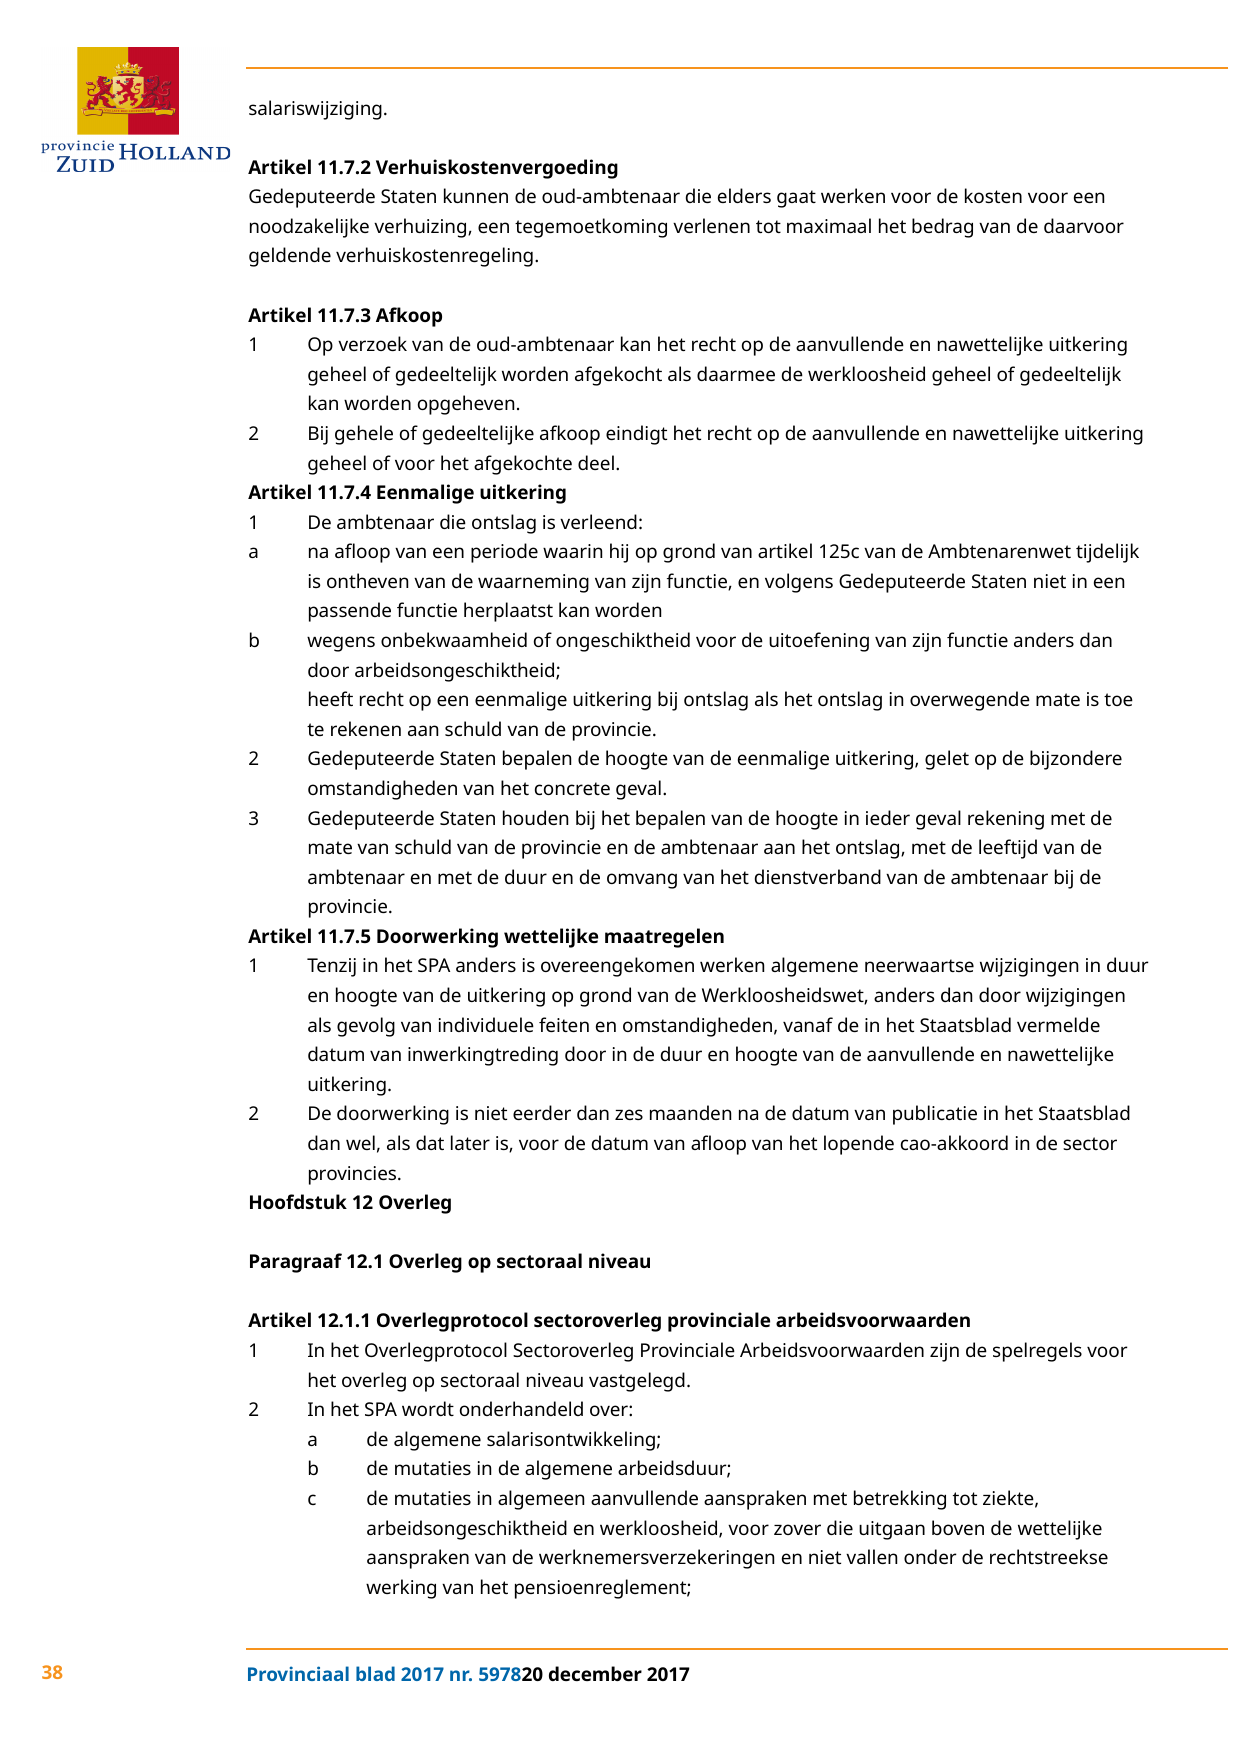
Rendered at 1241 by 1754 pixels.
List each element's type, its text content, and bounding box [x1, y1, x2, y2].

list de mutaties in de algemene arbeidsduur; [307, 1456, 1152, 1481]
text Paragraaf 12.1 Overleg op sectoraal niveau [248, 1248, 1152, 1274]
list de algemene salarisontwikkeling; [307, 1426, 1152, 1452]
list De doorwerking is niet eerder dan zes maanden na de datum van publicatie in het Staatsblad dan wel, als dat later is, voor de datum van afloop van het lopende cao-akkoord in de sector provincies. [248, 1101, 1152, 1186]
list de mutaties in algemeen aanvullende aanspraken met betrekking tot ziekte, arbeidsongeschiktheid en werkloosheid, voor zover die uitgaan boven de wettelijke aanspraken van de werknemersverzekeringen en niet vallen onder de rechtstreekse werking van het pensioenreglement; [307, 1485, 1152, 1600]
text Artikel 11.7.3 Afkoop [248, 302, 1152, 328]
list na afloop van een periode waarin hij op grond van artikel 125c van de Ambtenarenwet tijdelijk is ontheven van de waarneming van zijn functie, en volgens Gedeputeerde Staten niet in een passende functie herplaatst kan worden [248, 538, 1152, 623]
list Gedeputeerde Staten bepalen de hoogte van de eenmalige uitkering, gelet op de bijzondere omstandigheden van het concrete geval. [248, 746, 1152, 801]
text salariswijziging. [248, 95, 1152, 121]
picture [41, 47, 231, 172]
list Bij gehele of gedeeltelijke afkoop eindigt het recht op de aanvullende en nawettelijke uitkering geheel of voor het afgekochte deel. [248, 420, 1152, 476]
list heeft recht op een eenmalige uitkering bij ontslag als het ontslag in overwegende mate is toe te rekenen aan schuld van de provincie. [248, 686, 1152, 742]
list Op verzoek van de oud-ambtenaar kan het recht op de aanvullende en nawettelijke uitkering geheel of gedeeltelijk worden afgekocht als daarmee de werkloosheid geheel of gedeeltelijk kan worden opgeheven. [248, 331, 1152, 416]
list wegens onbekwaamheid of ongeschiktheid voor de uitoefening van zijn functie anders dan door arbeidsongeschiktheid; [248, 627, 1152, 683]
list In het SPA wordt onderhandeld over: [248, 1396, 1152, 1422]
list Gedeputeerde Staten houden bij het bepalen van de hoogte in ieder geval rekening met de mate van schuld van de provincie en de ambtenaar aan het ontslag, met de leeftijd van de ambtenaar en met de duur en de omvang van het dienstverband van de ambtenaar bij de provincie. [248, 805, 1152, 919]
text Hoofdstuk 12 Overleg [248, 1189, 1152, 1215]
text Artikel 11.7.4 Eenmalige uitkering [248, 479, 1152, 505]
text Gedeputeerde Staten kunnen de oud-ambtenaar die elders gaat werken voor de kosten voor een noodzakelijke verhuizing, een tegemoetkoming verlenen tot maximaal het bedrag van de daarvoor geldende verhuiskostenregeling. [248, 183, 1152, 268]
list In het Overlegprotocol Sectoroverleg Provinciale Arbeidsvoorwaarden zijn de spelregels voor het overleg op sectoraal niveau vastgelegd. [248, 1337, 1152, 1393]
list Tenzij in het SPA anders is overeengekomen werken algemene neerwaartse wijzigingen in duur en hoogte van de uitkering op grond van de Werkloosheidswet, anders dan door wijzigingen als gevolg van individuele feiten en omstandigheden, vanaf de in het Staatsblad vermelde datum van inwerkingtreding door in de duur en hoogte van de aanvullende en nawettelijke uitkering. [248, 953, 1152, 1097]
text Artikel 12.1.1 Overlegprotocol sectoroverleg provinciale arbeidsvoorwaarden [248, 1308, 1152, 1333]
text Artikel 11.7.5 Doorwerking wettelijke maatregelen [248, 923, 1152, 949]
text Artikel 11.7.2 Verhuiskostenvergoeding [248, 154, 1152, 180]
list De ambtenaar die ontslag is verleend: [248, 509, 1152, 535]
